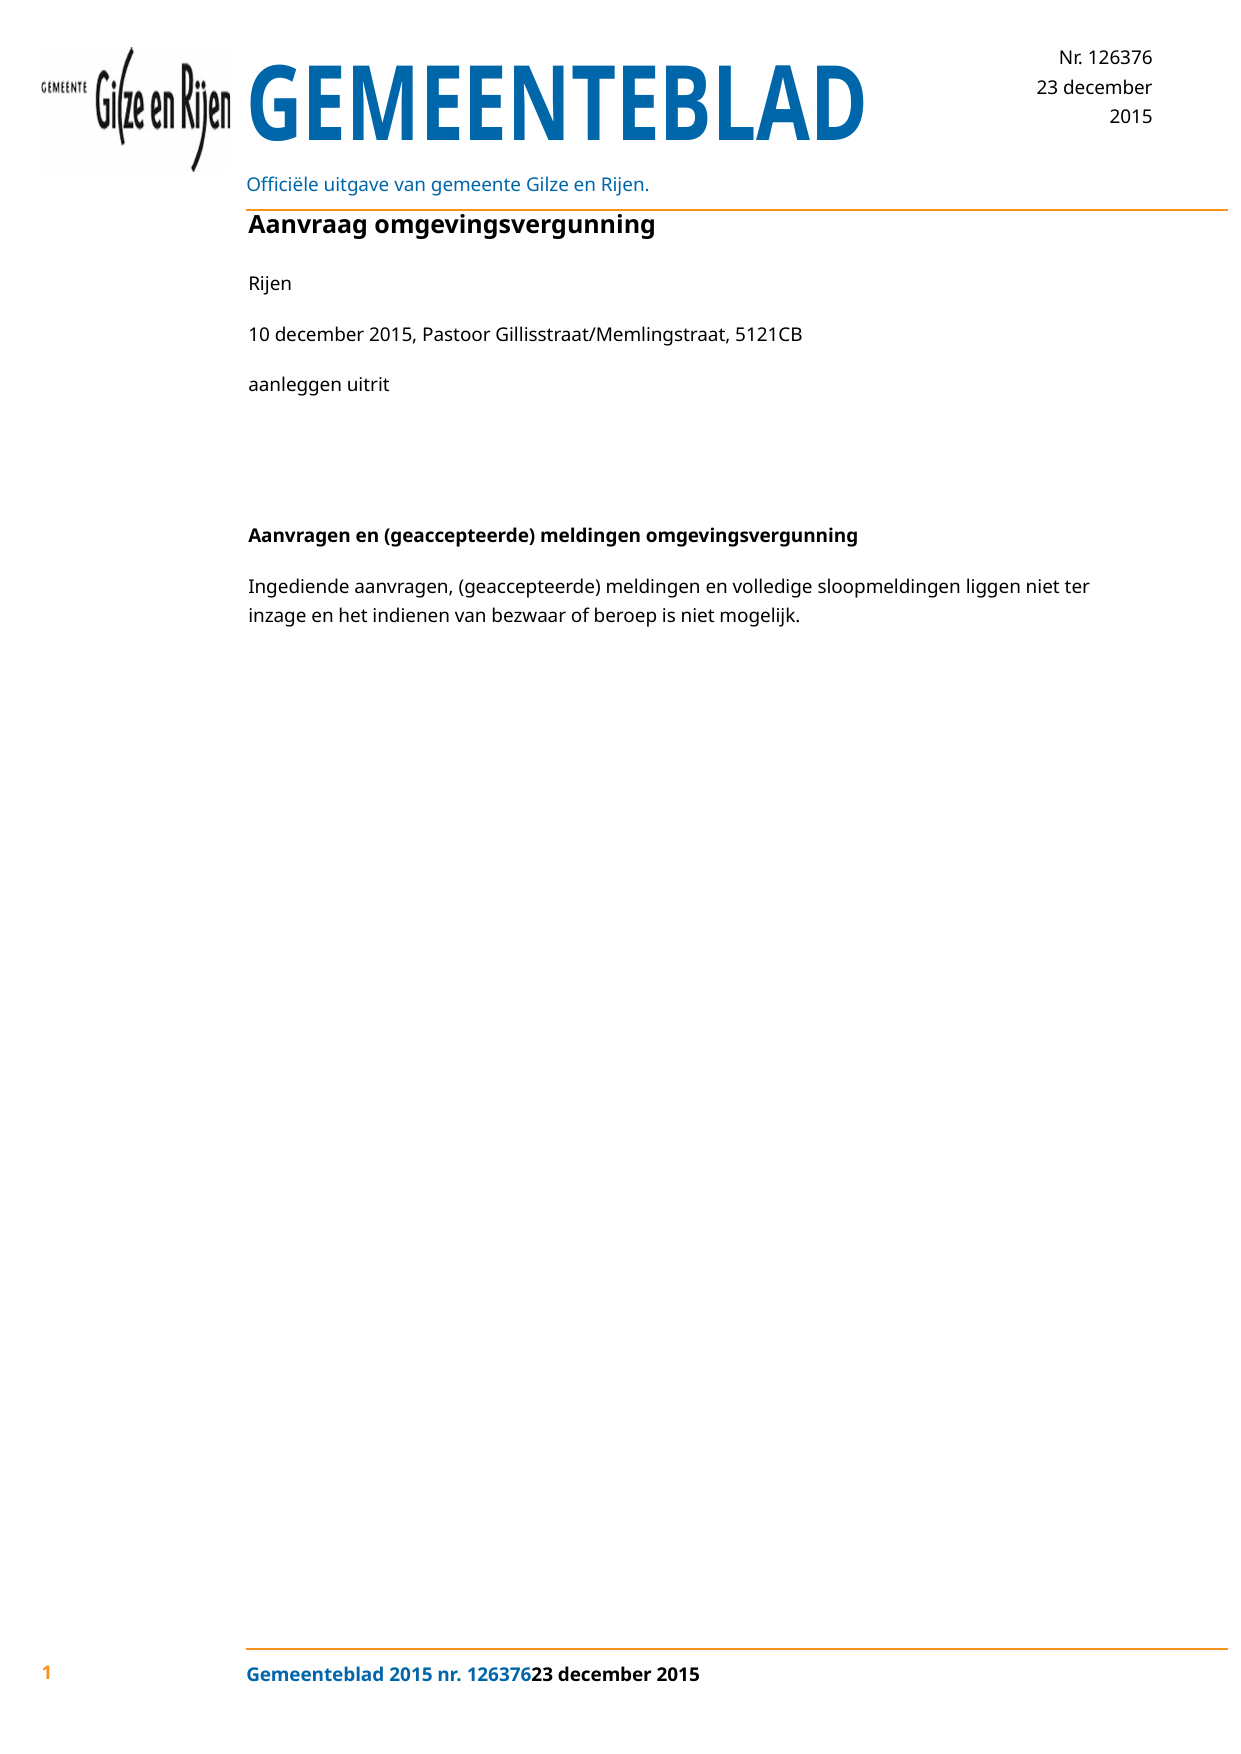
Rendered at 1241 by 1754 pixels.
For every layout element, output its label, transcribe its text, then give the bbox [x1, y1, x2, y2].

picture [41, 47, 231, 172]
text Aanvraag omgevingsvergunning [248, 211, 1152, 241]
text Rijen [248, 270, 1152, 296]
text aanleggen uitrit [248, 371, 1152, 397]
text Ingediende aanvragen, (geaccepteerde) meldingen en volledige sloopmeldingen liggen niet ter inzage en het indienen van bezwaar of beroep is niet mogelijk. [248, 573, 1152, 628]
text 10 december 2015, Pastoor Gillisstraat/Memlingstraat, 5121CB [248, 321, 1152, 346]
text Aanvragen en (geaccepteerde) meldingen omgevingsvergunning [248, 522, 1152, 548]
